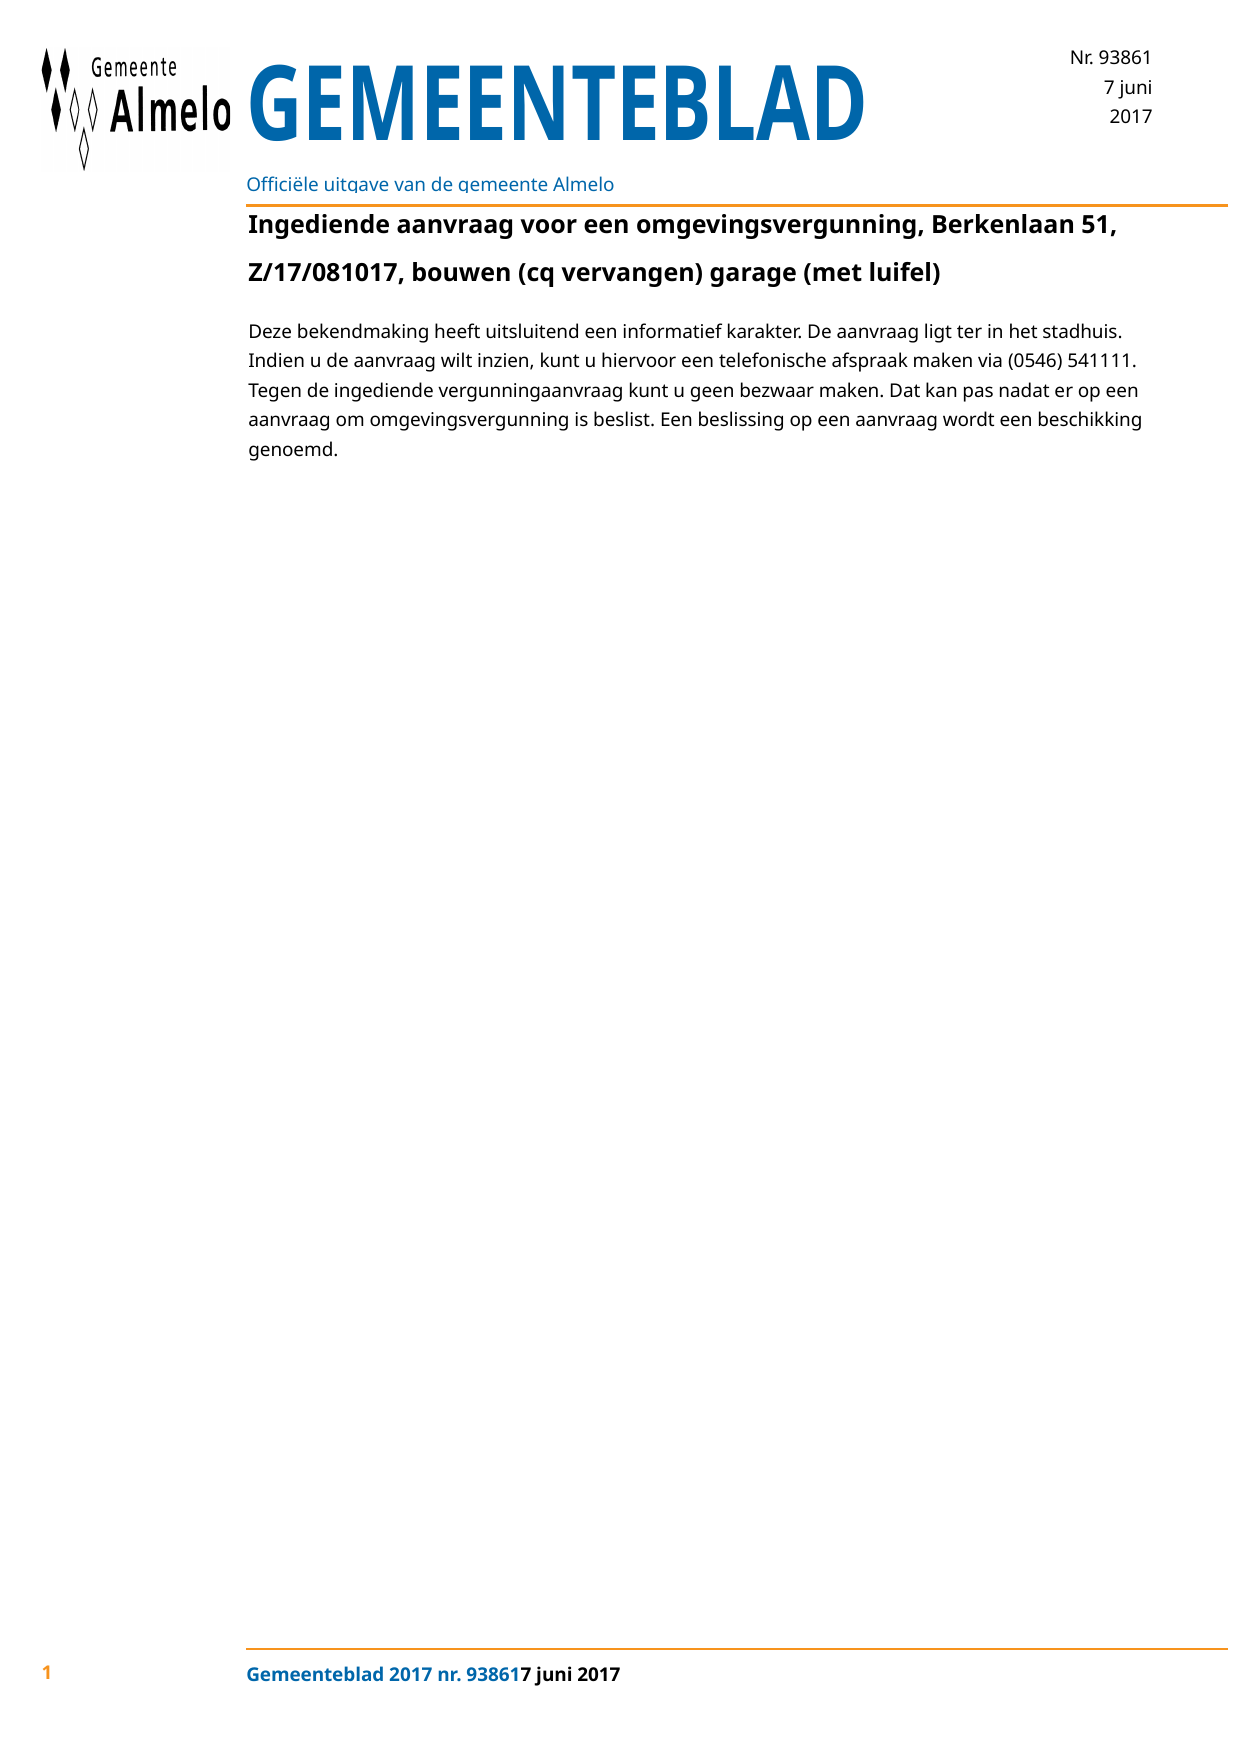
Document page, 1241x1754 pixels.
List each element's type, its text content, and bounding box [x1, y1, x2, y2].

picture [41, 47, 231, 172]
text Deze bekendmaking heeft uitsluitend een informatief karakter. De aanvraag ligt ter in het stadhuis. Indien u de aanvraag wilt inzien, kunt u hiervoor een telefonische afspraak maken via (0546) 541111. Tegen de ingediende vergunningaanvraag kunt u geen bezwaar maken. Dat kan pas nadat er op een aanvraag om omgevingsvergunning is beslist. Een beslissing op een aanvraag wordt een beschikking genoemd. [248, 318, 1152, 462]
text Ingediende aanvraag voor een omgevingsvergunning, Berkenlaan 51, Z/17/081017, bouwen (cq vervangen) garage (met luifel) [248, 207, 1152, 288]
